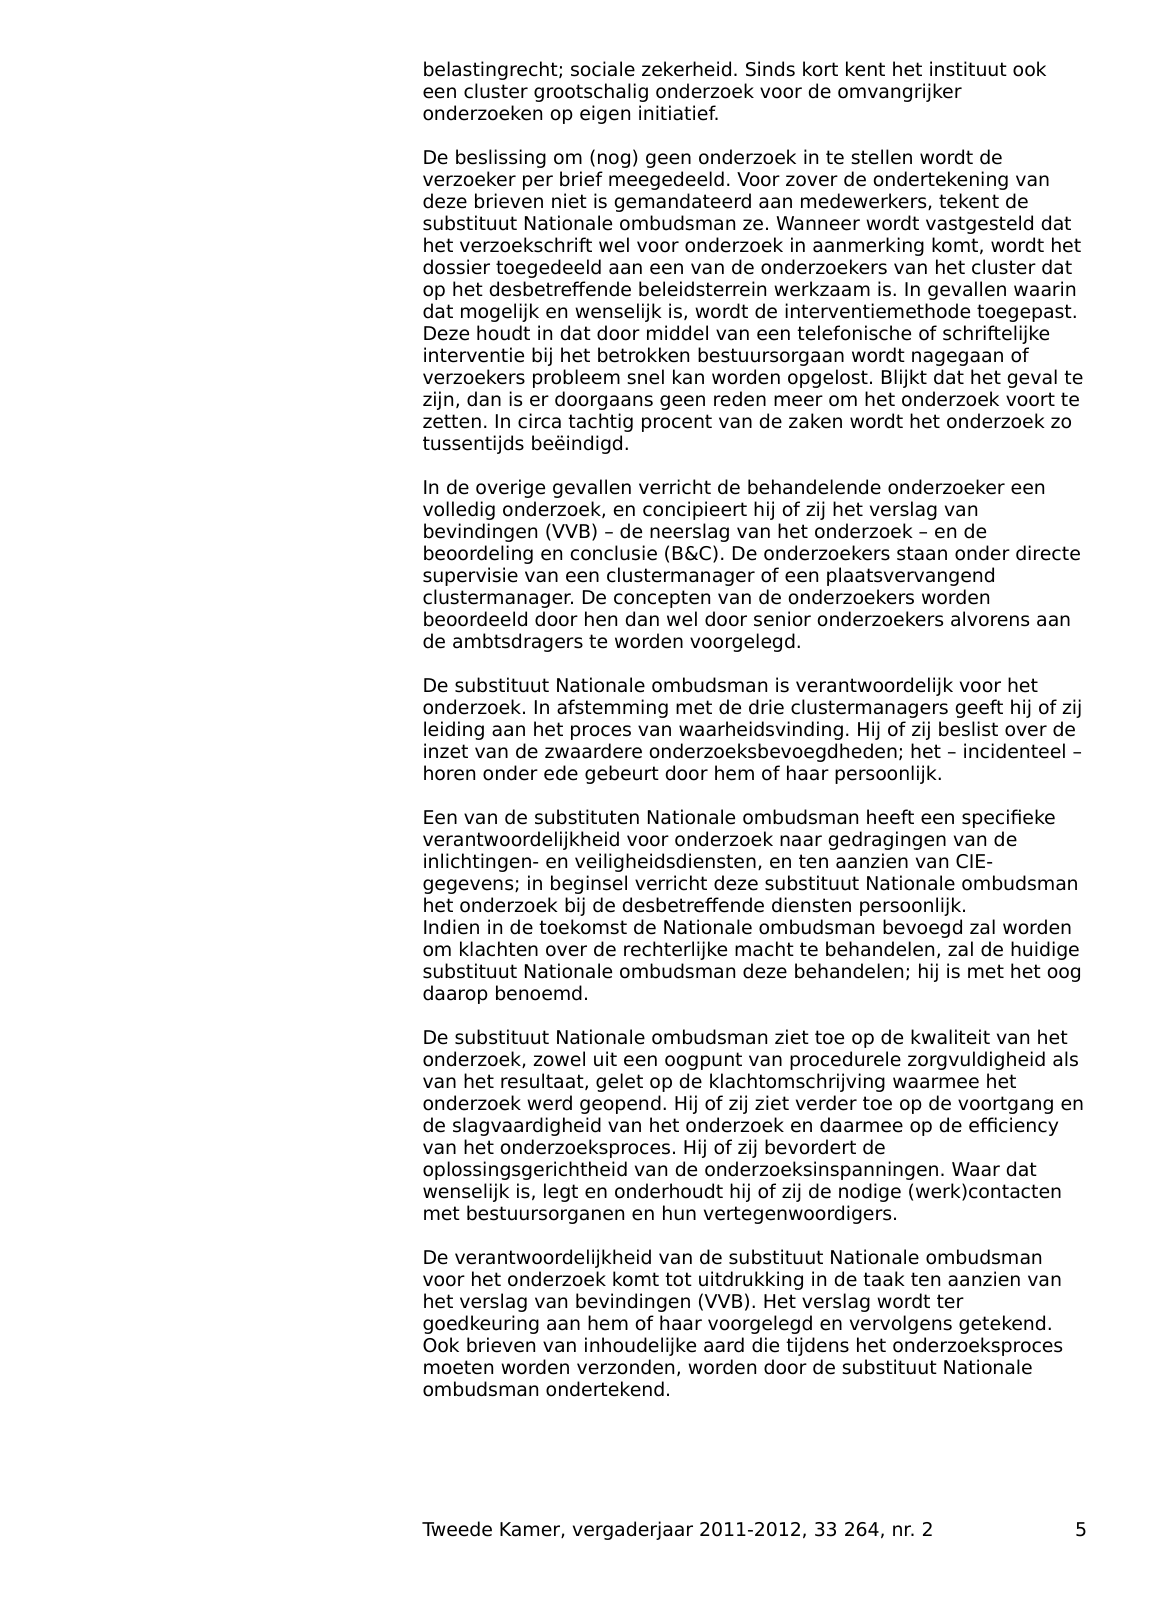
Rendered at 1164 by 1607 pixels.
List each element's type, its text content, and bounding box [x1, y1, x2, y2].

text De substituut Nationale ombudsman is verantwoordelijk voor het onderzoek. In afstemming met de drie clustermanagers geeft hij of zij leiding aan het proces van waarheidsvinding. Hij of zij beslist over de inzet van de zwaardere onderzoeksbevoegdheden; het – incidenteel – horen onder ede gebeurt door hem of haar persoonlijk. [422, 675, 1087, 785]
text Een van de substituten Nationale ombudsman heeft een specifieke verantwoordelijkheid voor onderzoek naar gedragingen van de inlichtingen- en veiligheidsdiensten, en ten aanzien van CIE-gegevens; in beginsel verricht deze substituut Nationale ombudsman het onderzoek bij de desbetreffende diensten persoonlijk. [422, 807, 1087, 917]
text De beslissing om (nog) geen onderzoek in te stellen wordt de verzoeker per brief meegedeeld. Voor zover de ondertekening van deze brieven niet is gemandateerd aan medewerkers, tekent de substituut Nationale ombudsman ze. Wanneer wordt vastgesteld dat het verzoekschrift wel voor onderzoek in aanmerking komt, wordt het dossier toegedeeld aan een van de onderzoekers van het cluster dat op het desbetreffende beleidsterrein werkzaam is. In gevallen waarin dat mogelijk en wenselijk is, wordt de interventiemethode toegepast. Deze houdt in dat door middel van een telefonische of schriftelijke interventie bij het betrokken bestuursorgaan wordt nagegaan of verzoekers probleem snel kan worden opgelost. Blijkt dat het geval te zijn, dan is er doorgaans geen reden meer om het onderzoek voort te zetten. In circa tachtig procent van de zaken wordt het onderzoek zo tussentijds beëindigd. [422, 147, 1087, 455]
text De substituut Nationale ombudsman ziet toe op de kwaliteit van het onderzoek, zowel uit een oogpunt van procedurele zorgvuldigheid als van het resultaat, gelet op de klachtomschrijving waarmee het onderzoek werd geopend. Hij of zij ziet verder toe op de voortgang en de slagvaardigheid van het onderzoek en daarmee op de efficiency van het onderzoeksproces. Hij of zij bevordert de oplossingsgerichtheid van de onderzoeksinspanningen. Waar dat wenselijk is, legt en onderhoudt hij of zij de nodige (werk)contacten met bestuursorganen en hun vertegenwoordigers. [422, 1027, 1087, 1225]
text Indien in de toekomst de Nationale ombudsman bevoegd zal worden om klachten over de rechterlijke macht te behandelen, zal de huidige substituut Nationale ombudsman deze behandelen; hij is met het oog daarop benoemd. [422, 917, 1087, 1005]
text belastingrecht; sociale zekerheid. Sinds kort kent het instituut ook een cluster grootschalig onderzoek voor de omvangrijker onderzoeken op eigen initiatief. [422, 59, 1087, 125]
text De verantwoordelijkheid van de substituut Nationale ombudsman voor het onderzoek komt tot uitdrukking in de taak ten aanzien van het verslag van bevindingen (VVB). Het verslag wordt ter goedkeuring aan hem of haar voorgelegd en vervolgens getekend. Ook brieven van inhoudelijke aard die tijdens het onderzoeksproces moeten worden verzonden, worden door de substituut Nationale ombudsman ondertekend. [422, 1247, 1087, 1401]
text In de overige gevallen verricht de behandelende onderzoeker een volledig onderzoek, en concipieert hij of zij het verslag van bevindingen (VVB) – de neerslag van het onderzoek – en de beoordeling en conclusie (B&C). De onderzoekers staan onder directe supervisie van een clustermanager of een plaatsvervangend clustermanager. De concepten van de onderzoekers worden beoordeeld door hen dan wel door senior onderzoekers alvorens aan de ambtsdragers te worden voorgelegd. [422, 477, 1087, 653]
